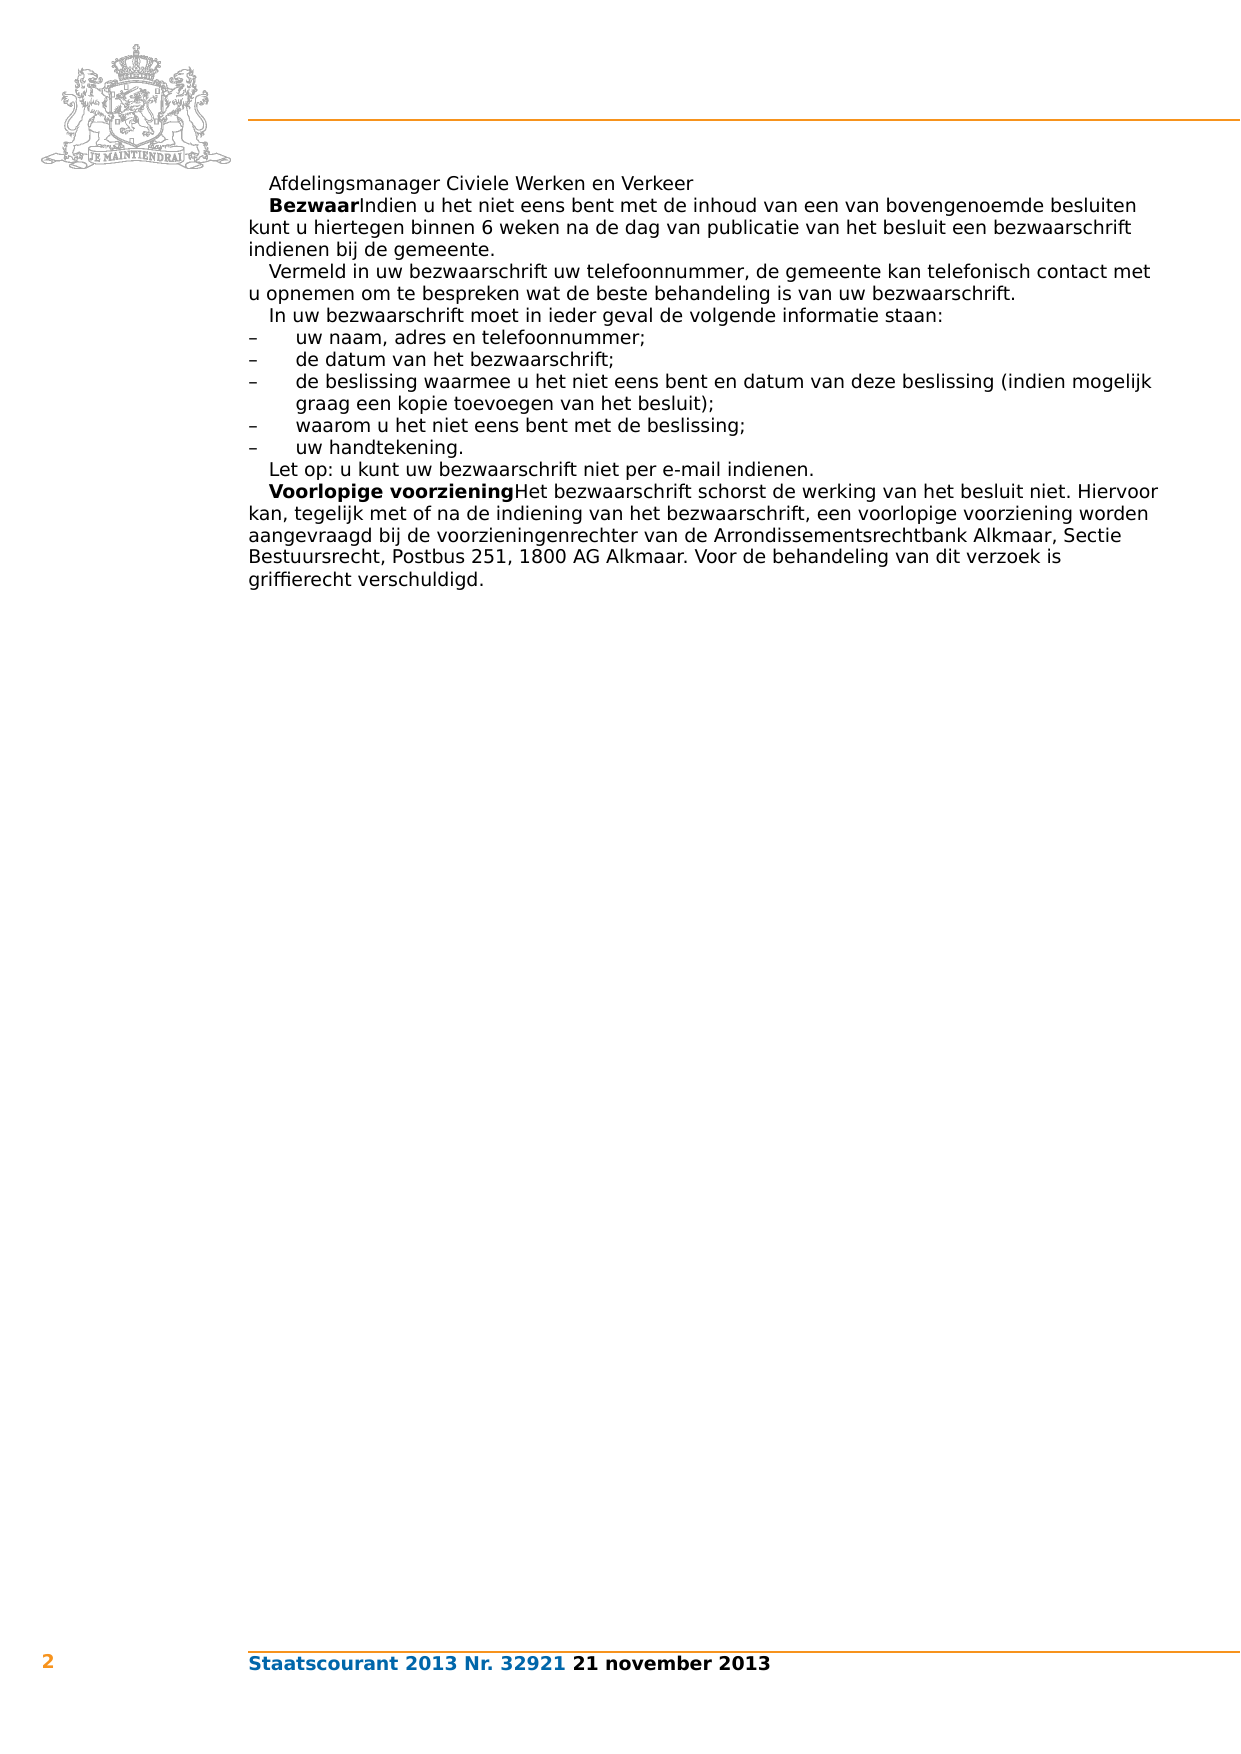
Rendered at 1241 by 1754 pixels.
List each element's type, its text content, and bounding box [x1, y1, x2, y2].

text In uw bezwaarschrift moet in ieder geval de volgende informatie staan: [248, 305, 1163, 327]
text Voorlopige voorzieningHet bezwaarschrift schorst de werking van het besluit niet. Hiervoor kan, tegelijk met of na de indiening van het bezwaarschrift, een voorlopige voorziening worden aangevraagd bij de voorzieningenrechter van de Arrondissementsrechtbank Alkmaar, Sectie Bestuursrecht, Postbus 251, 1800 AG Alkmaar. Voor de behandeling van dit verzoek is griffierecht verschuldigd. [248, 481, 1163, 590]
text BezwaarIndien u het niet eens bent met de inhoud van een van bovengenoemde besluiten kunt u hiertegen binnen 6 weken na de dag van publicatie van het besluit een bezwaarschrift indienen bij de gemeente. [248, 195, 1163, 261]
list uw naam, adres en telefoonnummer; [248, 327, 1163, 349]
text Vermeld in uw bezwaarschrift uw telefoonnummer, de gemeente kan telefonisch contact met u opnemen om te bespreken wat de beste behandeling is van uw bezwaarschrift. [248, 261, 1163, 305]
picture [41, 44, 231, 169]
list de beslissing waarmee u het niet eens bent en datum van deze beslissing (indien mogelijk graag een kopie toevoegen van het besluit); [248, 371, 1163, 414]
list waarom u het niet eens bent met de beslissing; [248, 414, 1163, 437]
list de datum van het bezwaarschrift; [248, 349, 1163, 371]
text Afdelingsmanager Civiele Werken en Verkeer [248, 173, 1163, 195]
list uw handtekening. [248, 437, 1163, 458]
text Let op: u kunt uw bezwaarschrift niet per e-mail indienen. [248, 458, 1163, 481]
